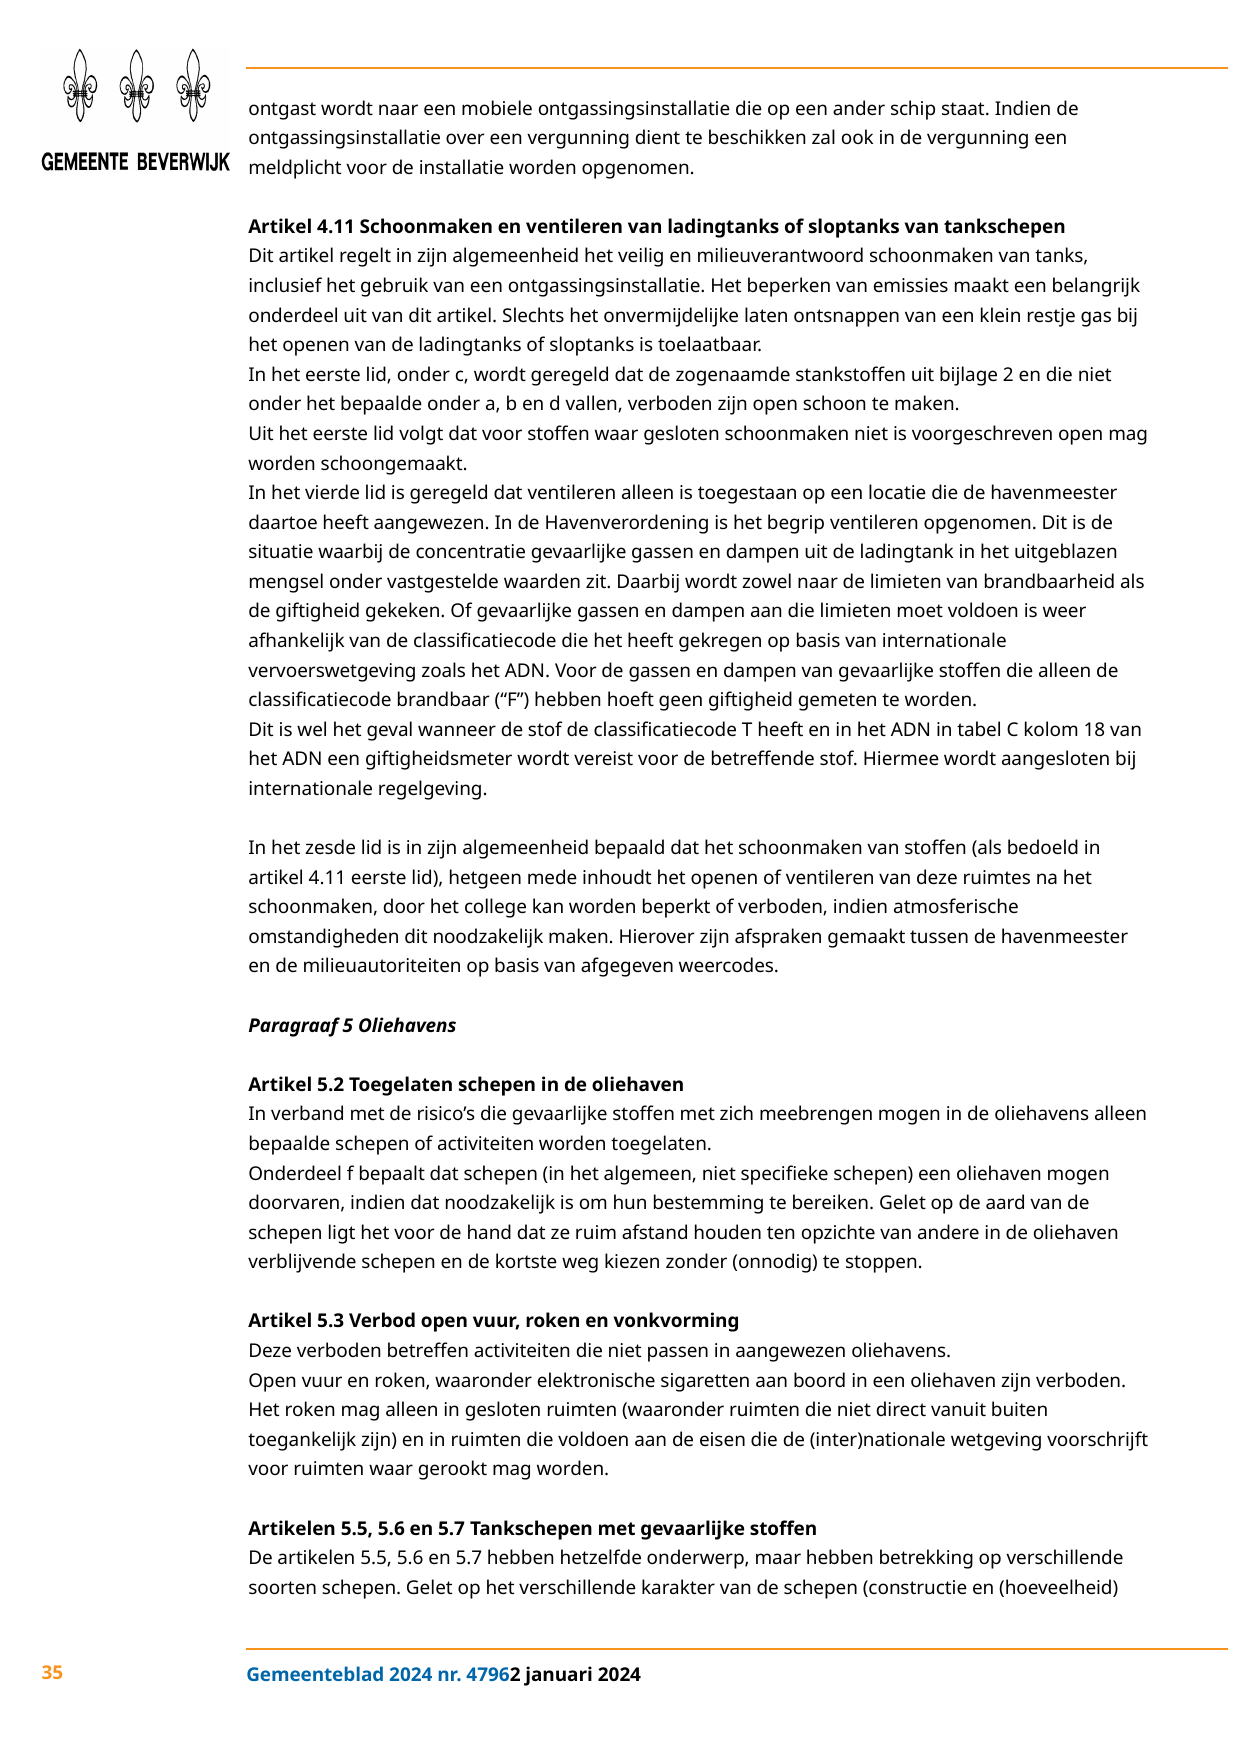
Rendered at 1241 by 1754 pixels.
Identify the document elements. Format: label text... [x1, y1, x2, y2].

text Deze verboden betreffen activiteiten die niet passen in aangewezen oliehavens. [248, 1337, 1152, 1363]
text ontgast wordt naar een mobiele ontgassingsinstallatie die op een ander schip staat. Indien de ontgassingsinstallatie over een vergunning dient te beschikken zal ook in de vergunning een meldplicht voor de installatie worden opgenomen. [248, 95, 1152, 180]
text Artikel 5.3 Verbod open vuur, roken en vonkvorming [248, 1308, 1152, 1333]
text Dit artikel regelt in zijn algemeenheid het veilig en milieuverantwoord schoonmaken van tanks, inclusief het gebruik van een ontgassingsinstallatie. Het beperken van emissies maakt een belangrijk onderdeel uit van dit artikel. Slechts het onvermijdelijke laten ontsnappen van een klein restje gas bij het openen van de ladingtanks of sloptanks is toelaatbaar. [248, 243, 1152, 357]
text Paragraaf 5 Oliehavens [248, 1012, 1152, 1038]
text Open vuur en roken, waaronder elektronische sigaretten aan boord in een oliehaven zijn verboden. Het roken mag alleen in gesloten ruimten (waaronder ruimten die niet direct vanuit buiten toegankelijk zijn) en in ruimten die voldoen aan de eisen die de (inter)nationale wetgeving voorschrijft voor ruimten waar gerookt mag worden. [248, 1367, 1152, 1481]
text De artikelen 5.5, 5.6 en 5.7 hebben hetzelfde onderwerp, maar hebben betrekking op verschillende soorten schepen. Gelet op het verschillende karakter van de schepen (constructie en (hoeveelheid) [248, 1544, 1152, 1600]
text In het zesde lid is in zijn algemeenheid bepaald dat het schoonmaken van stoffen (als bedoeld in artikel 4.11 eerste lid), hetgeen mede inhoudt het openen of ventileren van deze ruimtes na het schoonmaken, door het college kan worden beperkt of verboden, indien atmosferische omstandigheden dit noodzakelijk maken. Hierover zijn afspraken gemaakt tussen de havenmeester en de milieuautoriteiten op basis van afgegeven weercodes. [248, 834, 1152, 978]
text In het vierde lid is geregeld dat ventileren alleen is toegestaan op een locatie die de havenmeester daartoe heeft aangewezen. In de Havenverordening is het begrip ventileren opgenomen. Dit is de situatie waarbij de concentratie gevaarlijke gassen en dampen uit de ladingtank in het uitgeblazen mengsel onder vastgestelde waarden zit. Daarbij wordt zowel naar de limieten van brandbaarheid als de giftigheid gekeken. Of gevaarlijke gassen en dampen aan die limieten moet voldoen is weer afhankelijk van de classificatiecode die het heeft gekregen op basis van internationale vervoerswetgeving zoals het ADN. Voor de gassen en dampen van gevaarlijke stoffen die alleen de classificatiecode brandbaar (“F”) hebben hoeft geen giftigheid gemeten te worden. [248, 479, 1152, 712]
text In het eerste lid, onder c, wordt geregeld dat de zogenaamde stankstoffen uit bijlage 2 en die niet onder het bepaalde onder a, b en d vallen, verboden zijn open schoon te maken. [248, 361, 1152, 416]
text Artikelen 5.5, 5.6 en 5.7 Tankschepen met gevaarlijke stoffen [248, 1515, 1152, 1541]
text In verband met de risico’s die gevaarlijke stoffen met zich meebrengen mogen in de oliehavens alleen bepaalde schepen of activiteiten worden toegelaten. [248, 1101, 1152, 1156]
text Artikel 4.11 Schoonmaken en ventileren van ladingtanks of sloptanks van tankschepen [248, 213, 1152, 239]
text Dit is wel het geval wanneer de stof de classificatiecode T heeft en in het ADN in tabel C kolom 18 van het ADN een giftigheidsmeter wordt vereist voor de betreffende stof. Hiermee wordt aangesloten bij internationale regelgeving. [248, 716, 1152, 801]
picture [41, 47, 231, 172]
text Onderdeel f bepaalt dat schepen (in het algemeen, niet specifieke schepen) een oliehaven mogen doorvaren, indien dat noodzakelijk is om hun bestemming te bereiken. Gelet op de aard van de schepen ligt het voor de hand dat ze ruim afstand houden ten opzichte van andere in de oliehaven verblijvende schepen en de kortste weg kiezen zonder (onnodig) te stoppen. [248, 1160, 1152, 1274]
text Uit het eerste lid volgt dat voor stoffen waar gesloten schoonmaken niet is voorgeschreven open mag worden schoongemaakt. [248, 420, 1152, 476]
text Artikel 5.2 Toegelaten schepen in de oliehaven [248, 1071, 1152, 1097]
